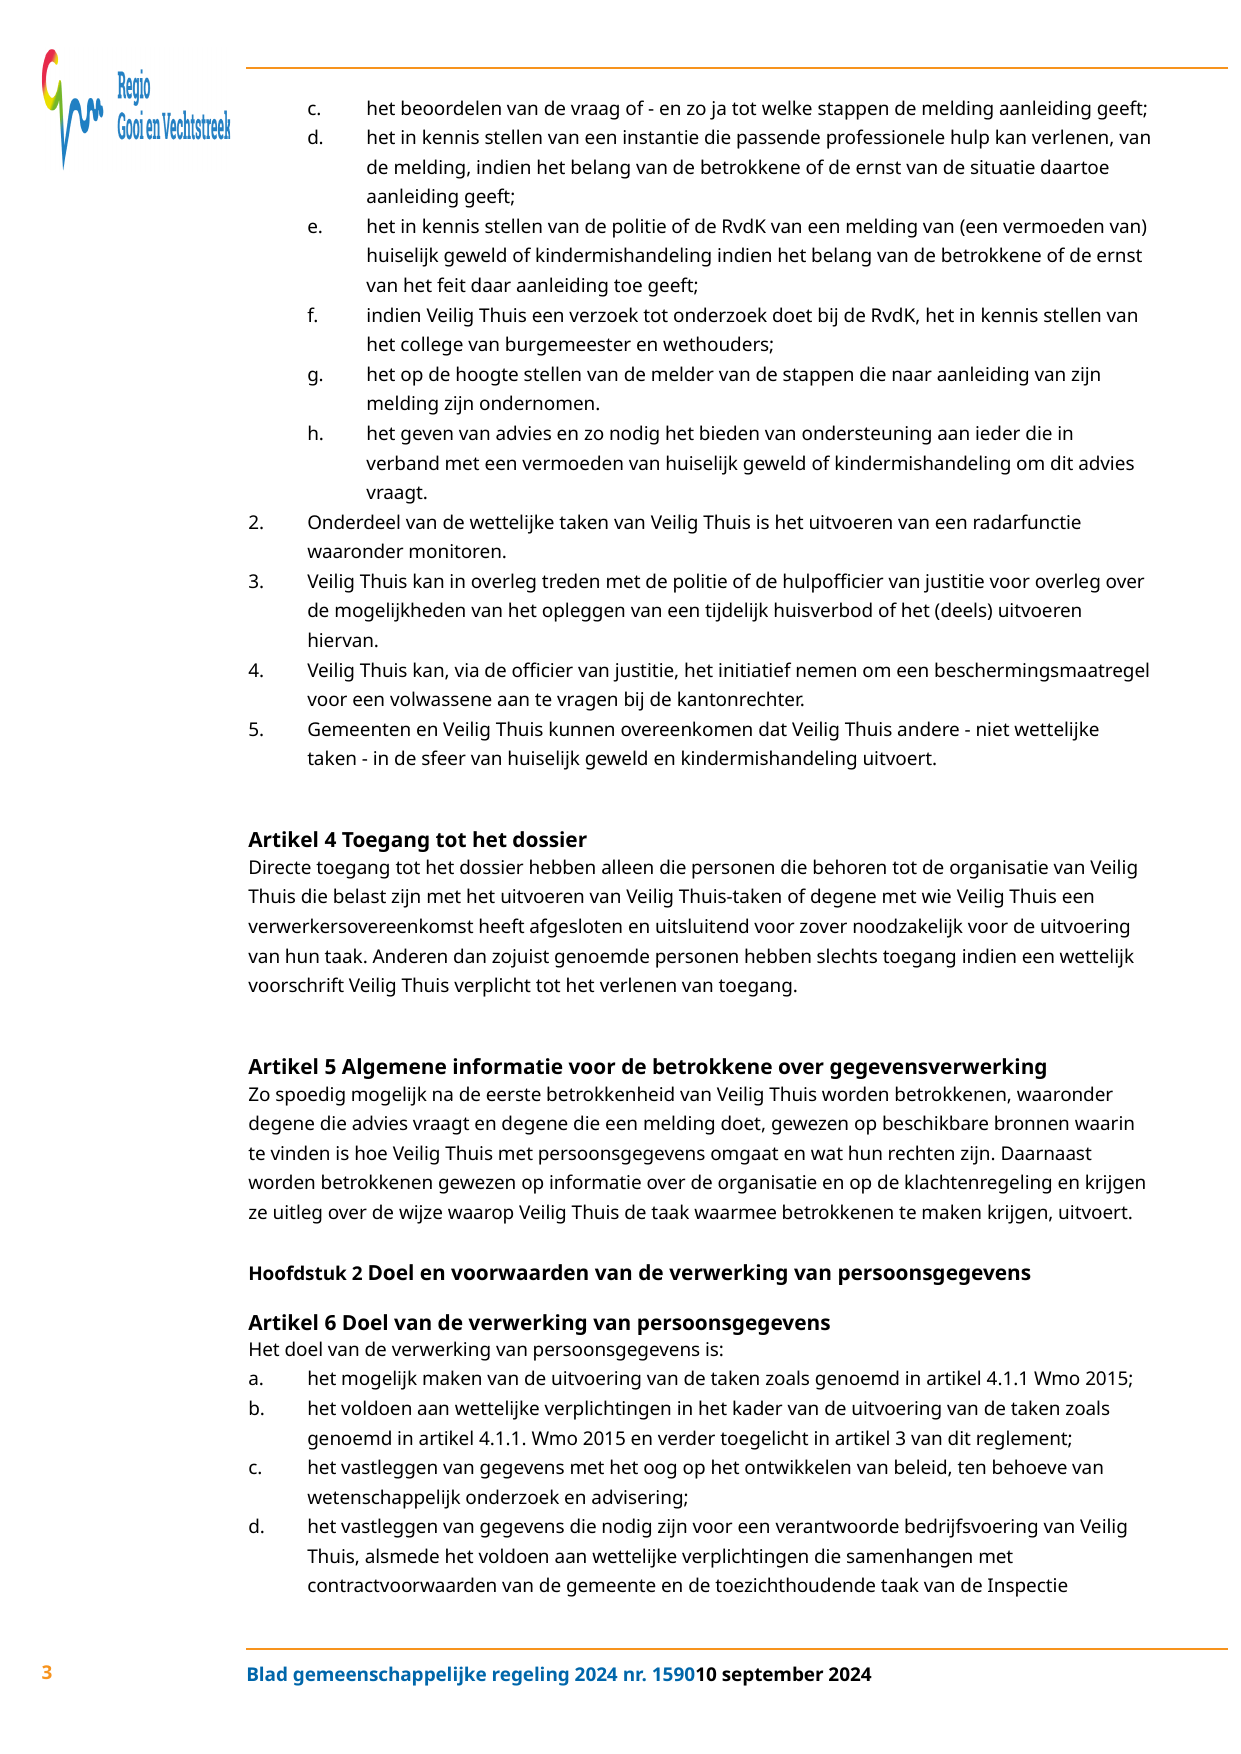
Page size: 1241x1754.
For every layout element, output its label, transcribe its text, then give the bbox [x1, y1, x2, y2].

list het in kennis stellen van de politie of de RvdK van een melding van (een vermoeden van) huiselijk geweld of kindermishandeling indien het belang van de betrokkene of de ernst van het feit daar aanleiding toe geeft; [307, 213, 1152, 298]
list Onderdeel van de wettelijke taken van Veilig Thuis is het uitvoeren van een radarfunctie waaronder monitoren. [248, 509, 1152, 564]
text Het doel van de verwerking van persoonsgegevens is: [248, 1336, 1152, 1362]
text Directe toegang tot het dossier hebben alleen die personen die behoren tot de organisatie van Veilig Thuis die belast zijn met het uitvoeren van Veilig Thuis-taken of degene met wie Veilig Thuis een verwerkersovereenkomst heeft afgesloten en uitsluitend voor zover noodzakelijk voor de uitvoering van hun taak. Anderen dan zojuist genoemde personen hebben slechts toegang indien een wettelijk voorschrift Veilig Thuis verplicht tot het verlenen van toegang. [248, 854, 1152, 998]
text Artikel 6 Doel van de verwerking van persoonsgegevens [248, 1308, 1152, 1336]
list het geven van advies en zo nodig het bieden van ondersteuning aan ieder die in verband met een vermoeden van huiselijk geweld of kindermishandeling om dit advies vraagt. [307, 420, 1152, 505]
list het mogelijk maken van de uitvoering van de taken zoals genoemd in artikel 4.1.1 Wmo 2015; [248, 1366, 1152, 1391]
picture [41, 47, 231, 172]
text Zo spoedig mogelijk na de eerste betrokkenheid van Veilig Thuis worden betrokkenen, waaronder degene die advies vraagt en degene die een melding doet, gewezen op beschikbare bronnen waarin te vinden is hoe Veilig Thuis met persoonsgegevens omgaat en wat hun rechten zijn. Daarnaast worden betrokkenen gewezen op informatie over de organisatie en op de klachtenregeling en krijgen ze uitleg over de wijze waarop Veilig Thuis de taak waarmee betrokkenen te maken krijgen, uitvoert. [248, 1081, 1152, 1225]
list het voldoen aan wettelijke verplichtingen in het kader van de uitvoering van de taken zoals genoemd in artikel 4.1.1. Wmo 2015 en verder toegelicht in artikel 3 van dit reglement; [248, 1395, 1152, 1451]
list het vastleggen van gegevens die nodig zijn voor een verantwoorde bedrijfsvoering van Veilig Thuis, alsmede het voldoen aan wettelijke verplichtingen die samenhangen met contractvoorwaarden van de gemeente en de toezichthoudende taak van de Inspectie [248, 1513, 1152, 1598]
text Artikel 5 Algemene informatie voor de betrokkene over gegevensverwerking [248, 1052, 1152, 1081]
list het vastleggen van gegevens met het oog op het ontwikkelen van beleid, ten behoeve van wetenschappelijk onderzoek en advisering; [248, 1454, 1152, 1510]
list Gemeenten en Veilig Thuis kunnen overeenkomen dat Veilig Thuis andere - niet wettelijke taken - in de sfeer van huiselijk geweld en kindermishandeling uitvoert. [248, 716, 1152, 771]
list indien Veilig Thuis een verzoek tot onderzoek doet bij de RvdK, het in kennis stellen van het college van burgemeester en wethouders; [307, 302, 1152, 357]
list het in kennis stellen van een instantie die passende professionele hulp kan verlenen, van de melding, indien het belang van de betrokkene of de ernst van de situatie daartoe aanleiding geeft; [307, 124, 1152, 209]
text Artikel 4 Toegang tot het dossier [248, 826, 1152, 854]
list het op de hoogte stellen van de melder van de stappen die naar aanleiding van zijn melding zijn ondernomen. [307, 361, 1152, 416]
list het beoordelen van de vraag of - en zo ja tot welke stappen de melding aanleiding geeft; [307, 95, 1152, 121]
list Veilig Thuis kan, via de officier van justitie, het initiatief nemen om een beschermingsmaatregel voor een volwassene aan te vragen bij de kantonrechter. [248, 657, 1152, 712]
text Hoofdstuk 2 Doel en voorwaarden van de verwerking van persoonsgegevens [248, 1258, 1152, 1287]
list Veilig Thuis kan in overleg treden met de politie of de hulpofficier van justitie voor overleg over de mogelijkheden van het opleggen van een tijdelijk huisverbod of het (deels) uitvoeren hiervan. [248, 568, 1152, 653]
